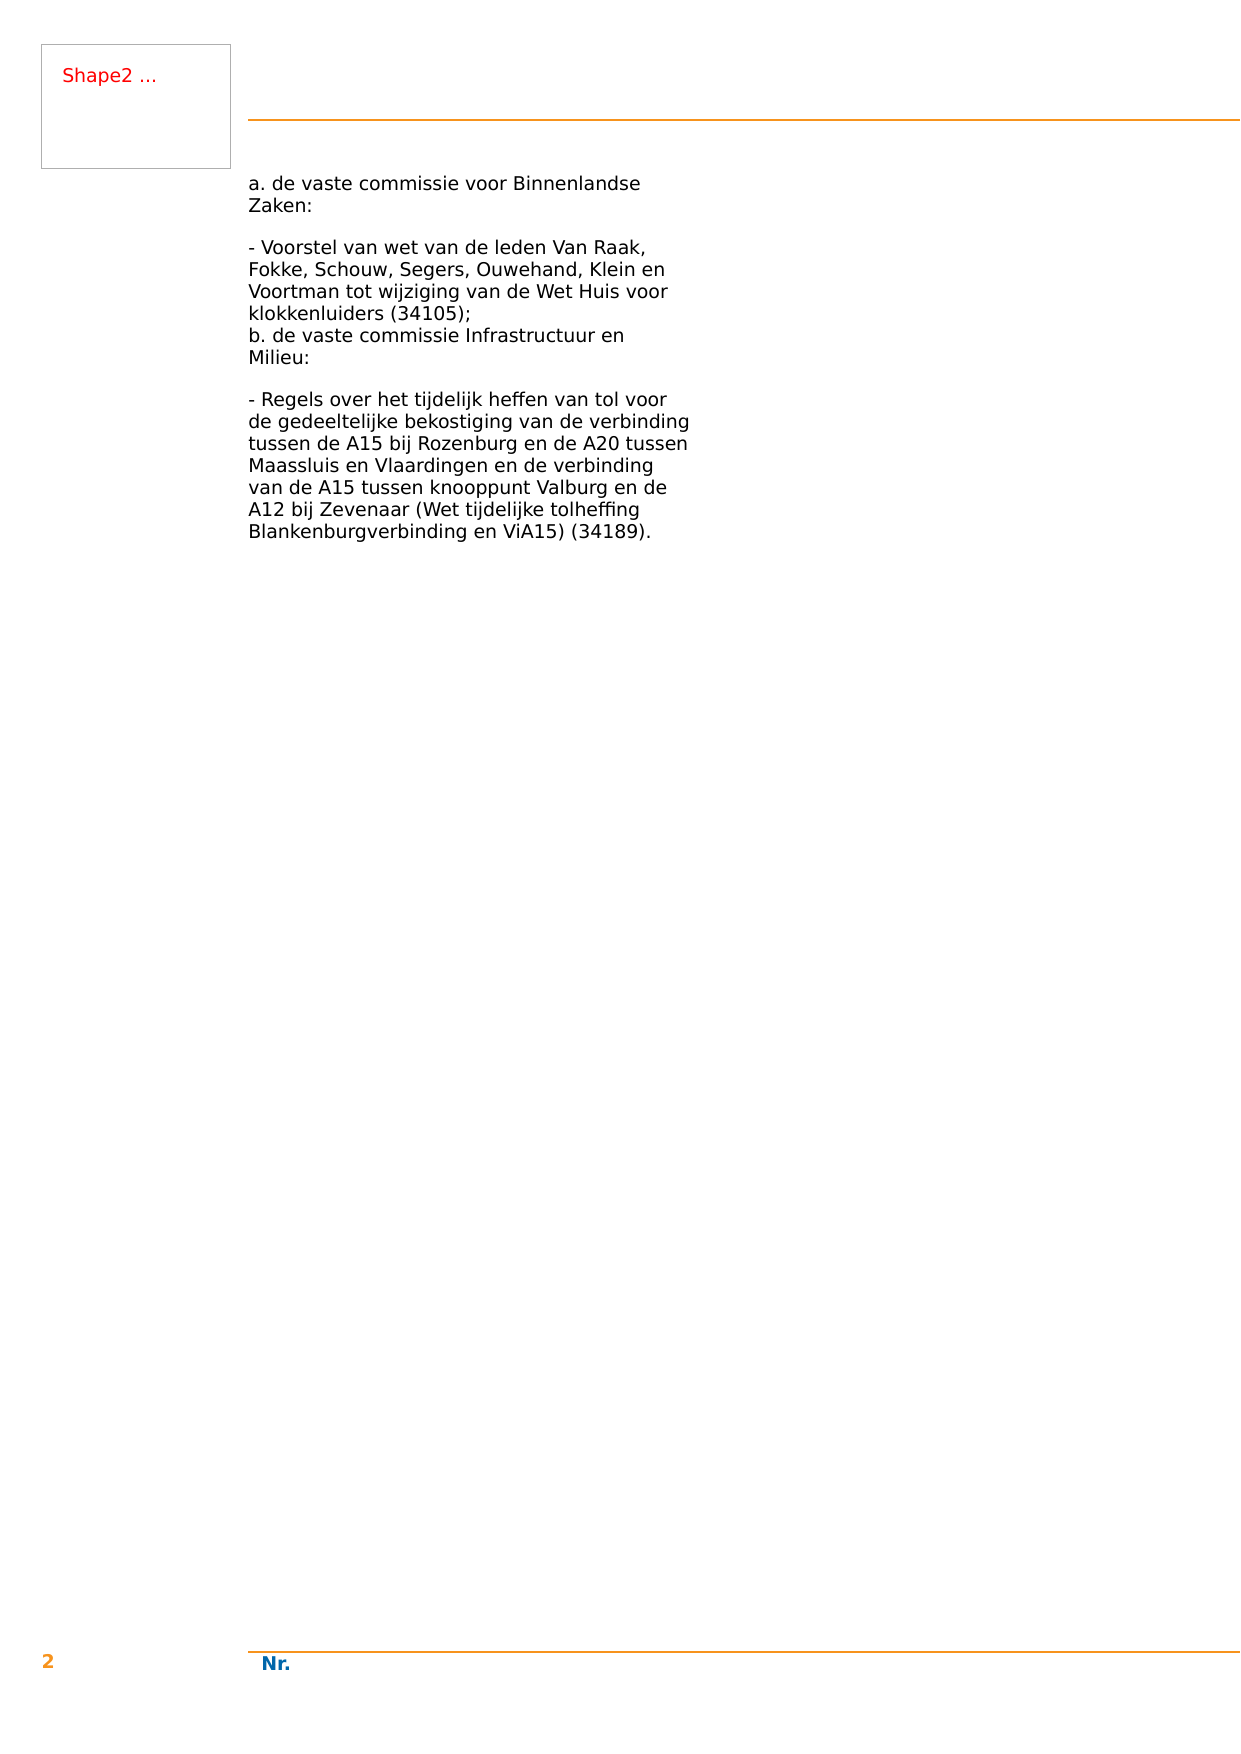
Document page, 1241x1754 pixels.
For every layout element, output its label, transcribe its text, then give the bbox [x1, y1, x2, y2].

text - Voorstel van wet van de leden Van Raak, Fokke, Schouw, Segers, Ouwehand, Klein en Voortman tot wijziging van de Wet Huis voor klokkenluiders (34105); [248, 237, 691, 325]
text a. de vaste commissie voor Binnenlandse Zaken: [248, 173, 691, 217]
text - Regels over het tijdelijk heffen van tol voor de gedeeltelijke bekostiging van de verbinding tussen de A15 bij Rozenburg en de A20 tussen Maassluis en Vlaardingen en de verbinding van de A15 tussen knooppunt Valburg en de A12 bij Zevenaar (Wet tijdelijke tolheffing Blankenburgverbinding en ViA15) (34189). [248, 389, 691, 542]
text b. de vaste commissie Infrastructuur en Milieu: [248, 325, 691, 369]
